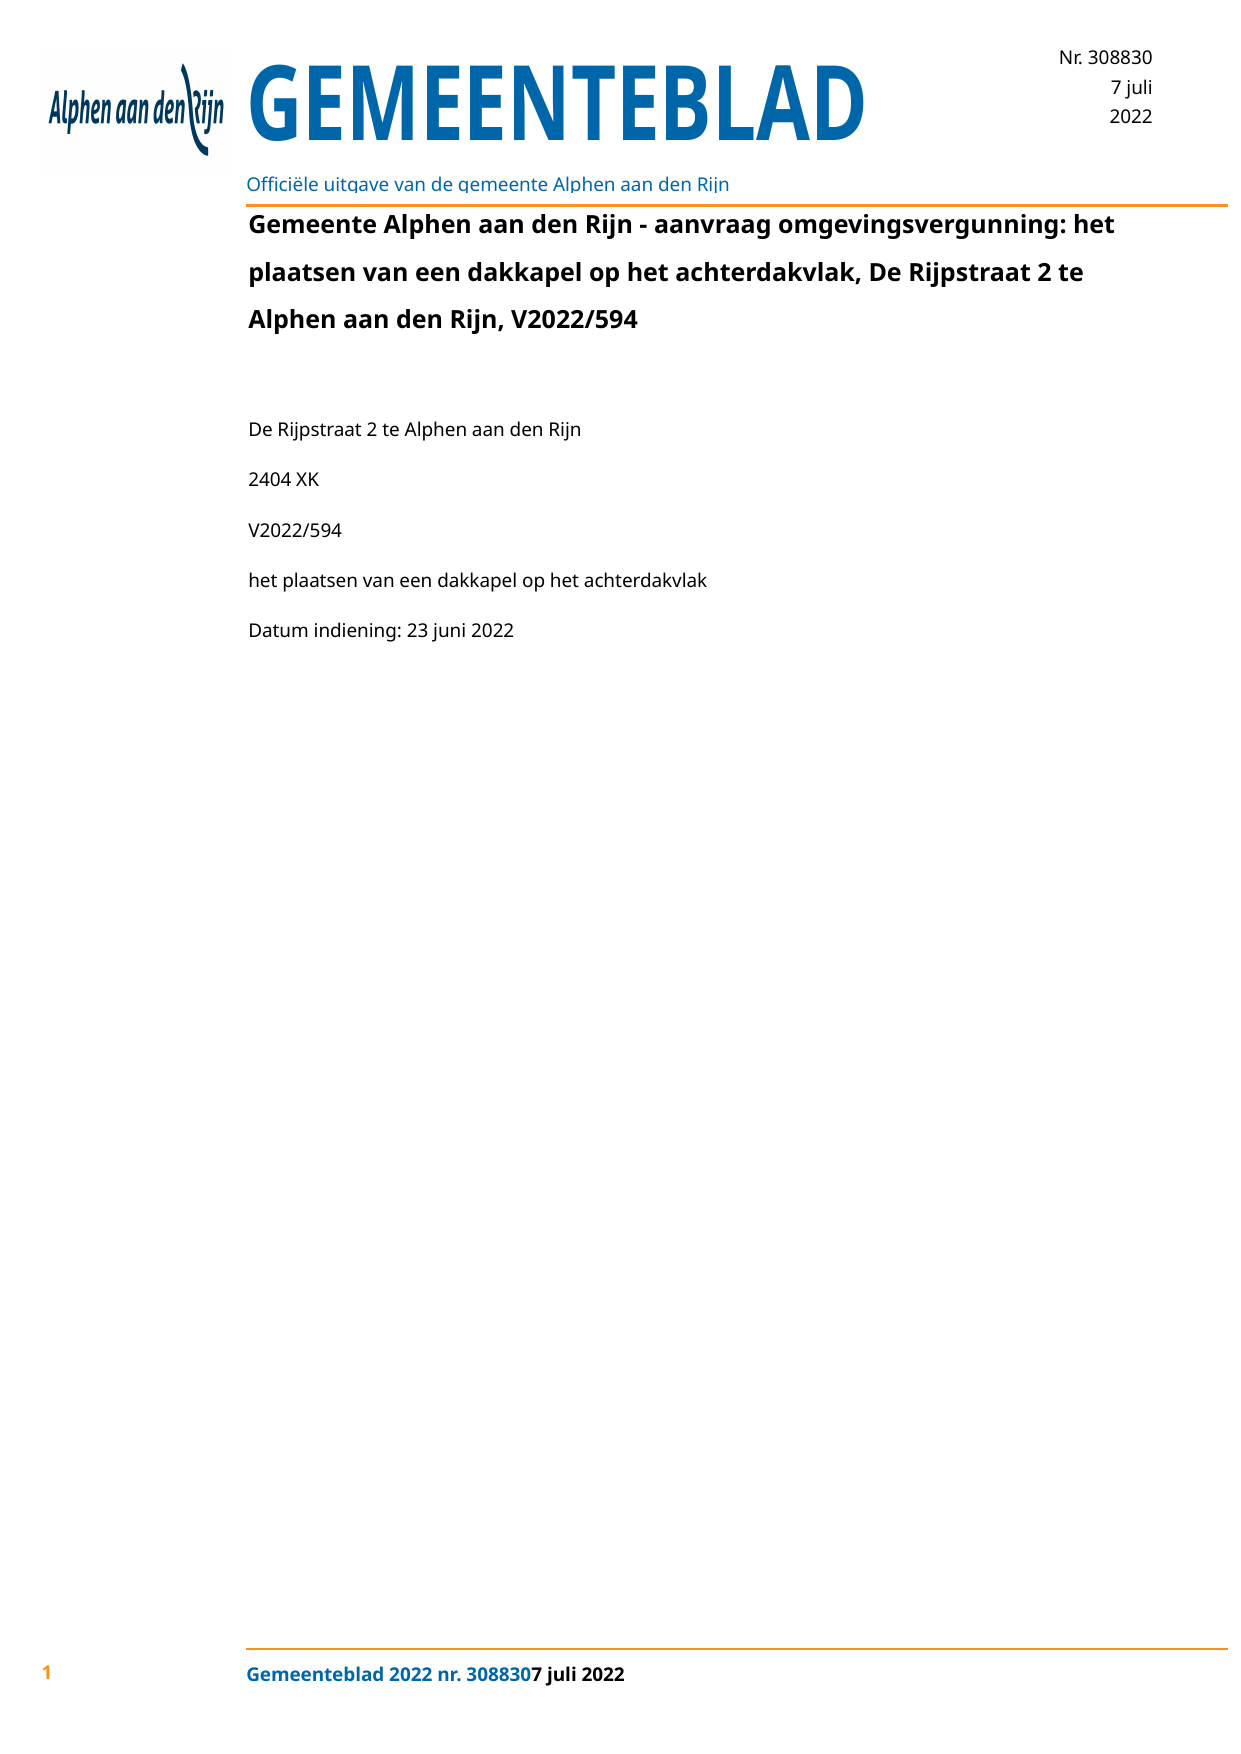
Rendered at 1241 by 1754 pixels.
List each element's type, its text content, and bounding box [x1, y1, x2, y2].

text 2404 XK [248, 466, 1152, 492]
text V2022/594 [248, 517, 1152, 542]
text Gemeente Alphen aan den Rijn - aanvraag omgevingsvergunning: het plaatsen van een dakkapel op het achterdakvlak, De Rijpstraat 2 te Alphen aan den Rijn, V2022/594 [248, 207, 1152, 336]
text De Rijpstraat 2 te Alphen aan den Rijn [248, 416, 1152, 442]
picture [41, 47, 231, 172]
text het plaatsen van een dakkapel op het achterdakvlak [248, 567, 1152, 593]
text Datum indiening: 23 juni 2022 [248, 618, 1152, 643]
